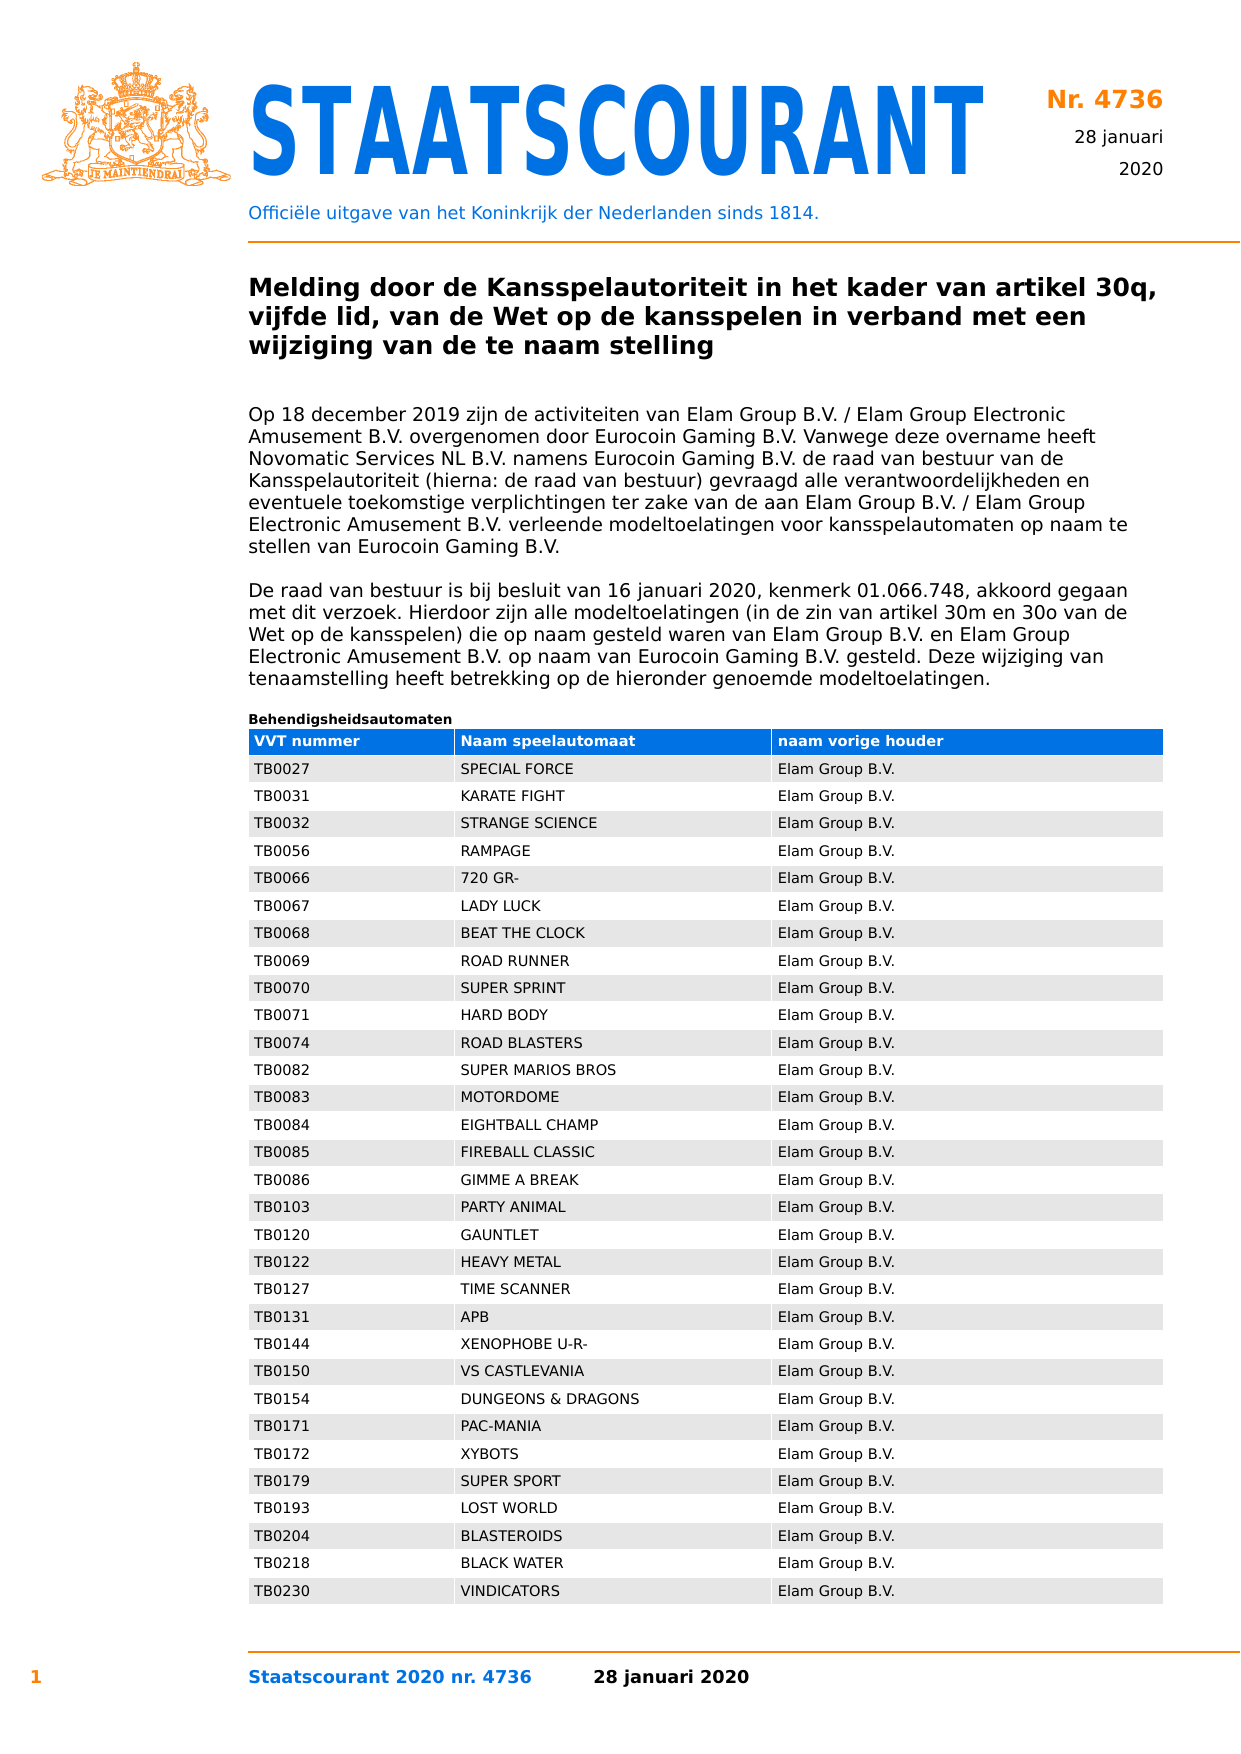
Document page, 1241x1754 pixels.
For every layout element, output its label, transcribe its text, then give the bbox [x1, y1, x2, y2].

table_cell TB0031 [249, 783, 454, 810]
table_cell HEAVY METAL [455, 1249, 771, 1275]
table_cell TB0204 [249, 1523, 454, 1549]
table_cell ROAD RUNNER [455, 948, 771, 974]
table_cell TIME SCANNER [455, 1276, 771, 1303]
table_cell STRANGE SCIENCE [455, 811, 771, 837]
table_cell RAMPAGE [455, 838, 771, 864]
table_cell Elam Group B.V. [772, 1386, 1163, 1412]
table_header [25, 62, 248, 241]
table_cell TB0150 [249, 1359, 454, 1385]
table_cell Officiële uitgave van het Koninkrijk der Nederlanden sinds 1814. [248, 203, 1240, 241]
table_cell Elam Group B.V. [772, 756, 1163, 782]
table_cell TB0071 [249, 1003, 454, 1029]
table_cell XYBOTS [455, 1441, 771, 1467]
table_cell SUPER MARIOS BROS [455, 1057, 771, 1084]
table_cell TB0056 [249, 838, 454, 864]
table_cell APB [455, 1304, 771, 1330]
table_cell VVT nummer [249, 729, 454, 755]
table_cell Elam Group B.V. [772, 1249, 1163, 1275]
table_cell BLACK WATER [455, 1550, 771, 1577]
table_cell Elam Group B.V. [772, 920, 1163, 947]
table_cell Elam Group B.V. [772, 1468, 1163, 1494]
table_cell TB0085 [249, 1140, 454, 1166]
table_cell Elam Group B.V. [772, 1276, 1163, 1303]
table_cell Elam Group B.V. [772, 1222, 1163, 1248]
table_cell 720 GR- [455, 866, 771, 892]
table_cell Elam Group B.V. [772, 783, 1163, 810]
table_cell Elam Group B.V. [772, 1496, 1163, 1522]
table_cell Elam Group B.V. [772, 1304, 1163, 1330]
table_cell MOTORDOME [455, 1085, 771, 1111]
table_cell TB0086 [249, 1167, 454, 1193]
table_cell 2020 [998, 153, 1240, 203]
table_cell Elam Group B.V. [772, 893, 1163, 919]
table_cell Elam Group B.V. [772, 1523, 1163, 1549]
table_cell Elam Group B.V. [772, 1112, 1163, 1138]
table_cell ROAD BLASTERS [455, 1030, 771, 1056]
table_cell TB0171 [249, 1414, 454, 1440]
table_cell GAUNTLET [455, 1222, 771, 1248]
table_cell TB0131 [249, 1304, 454, 1330]
table_cell TB0193 [249, 1496, 454, 1522]
table_cell SUPER SPORT [455, 1468, 771, 1494]
table_cell TB0179 [249, 1468, 454, 1494]
table_cell Elam Group B.V. [772, 838, 1163, 864]
table_cell TB0122 [249, 1249, 454, 1275]
table_cell GIMME A BREAK [455, 1167, 771, 1193]
table_cell TB0068 [249, 920, 454, 947]
picture [41, 62, 231, 186]
table_cell XENOPHOBE U-R- [455, 1331, 771, 1358]
table_cell VS CASTLEVANIA [455, 1359, 771, 1385]
table_cell TB0032 [249, 811, 454, 837]
table_cell TB0084 [249, 1112, 454, 1138]
table_cell Elam Group B.V. [772, 1359, 1163, 1385]
table_cell Elam Group B.V. [772, 1194, 1163, 1221]
table_cell TB0082 [249, 1057, 454, 1084]
table_cell TB0230 [249, 1578, 454, 1604]
table_cell EIGHTBALL CHAMP [455, 1112, 771, 1138]
table_cell TB0069 [249, 948, 454, 974]
table_cell LOST WORLD [455, 1496, 771, 1522]
table_cell HARD BODY [455, 1003, 771, 1029]
table_cell TB0172 [249, 1441, 454, 1467]
table_cell SUPER SPRINT [455, 975, 771, 1001]
table_cell Elam Group B.V. [772, 1085, 1163, 1111]
table_cell naam vorige houder [772, 729, 1163, 755]
table_cell TB0103 [249, 1194, 454, 1221]
table_cell KARATE FIGHT [455, 783, 771, 810]
table_cell Naam speelautomaat [455, 729, 771, 755]
table_cell VINDICATORS [455, 1578, 771, 1604]
table_cell Elam Group B.V. [772, 1167, 1163, 1193]
table_cell PAC-MANIA [455, 1414, 771, 1440]
table_cell TB0066 [249, 866, 454, 892]
table_cell Elam Group B.V. [772, 948, 1163, 974]
table_cell Elam Group B.V. [772, 1003, 1163, 1029]
table_cell TB0083 [249, 1085, 454, 1111]
table_cell Elam Group B.V. [772, 811, 1163, 837]
table_cell TB0027 [249, 756, 454, 782]
table_cell Elam Group B.V. [772, 1578, 1163, 1604]
table_cell TB0127 [249, 1276, 454, 1303]
text De raad van bestuur is bij besluit van 16 januari 2020, kenmerk 01.066.748, akkoord gegaan met dit verzoek. Hierdoor zijn alle modeltoelatingen (in de zin van artikel 30m en 30o van de Wet op de kansspelen) die op naam gesteld waren van Elam Group B.V. en Elam Group Electronic Amusement B.V. op naam van Eurocoin Gaming B.V. gesteld. Deze wijziging van tenaamstelling heeft betrekking op de hieronder genoemde modeltoelatingen. [248, 580, 1163, 690]
table_cell Elam Group B.V. [772, 1550, 1163, 1577]
subtitle Melding door de Kansspelautoriteit in het kader van artikel 30q, vijfde lid, van de Wet op de kansspelen in verband met een wijziging van de te naam stelling [248, 273, 1163, 361]
table_cell Elam Group B.V. [772, 1414, 1163, 1440]
table_cell DUNGEONS & DRAGONS [455, 1386, 771, 1412]
table_cell TB0120 [249, 1222, 454, 1248]
table_header STAATSCOURANT [248, 62, 998, 203]
table_cell Elam Group B.V. [772, 975, 1163, 1001]
table_cell Elam Group B.V. [772, 1140, 1163, 1166]
table_cell 28 januari [998, 121, 1240, 153]
table_cell TB0074 [249, 1030, 454, 1056]
table_cell TB0067 [249, 893, 454, 919]
table_header Nr. 4736 [998, 62, 1240, 121]
table_cell PARTY ANIMAL [455, 1194, 771, 1221]
table_cell TB0070 [249, 975, 454, 1001]
table_cell FIREBALL CLASSIC [455, 1140, 771, 1166]
table_cell Elam Group B.V. [772, 1441, 1163, 1467]
table_cell Elam Group B.V. [772, 866, 1163, 892]
table_cell BLASTEROIDS [455, 1523, 771, 1549]
table_cell Elam Group B.V. [772, 1057, 1163, 1084]
table_cell TB0218 [249, 1550, 454, 1577]
table_header Behendigsheidsautomaten [248, 712, 1163, 727]
table_cell Elam Group B.V. [772, 1331, 1163, 1358]
table_cell TB0144 [249, 1331, 454, 1358]
table_cell TB0154 [249, 1386, 454, 1412]
table_cell BEAT THE CLOCK [455, 920, 771, 947]
table_cell Elam Group B.V. [772, 1030, 1163, 1056]
table_cell LADY LUCK [455, 893, 771, 919]
table_cell SPECIAL FORCE [455, 756, 771, 782]
text Op 18 december 2019 zijn de activiteiten van Elam Group B.V. / Elam Group Electronic Amusement B.V. overgenomen door Eurocoin Gaming B.V. Vanwege deze overname heeft Novomatic Services NL B.V. namens Eurocoin Gaming B.V. de raad van bestuur van de Kansspelautoriteit (hierna: de raad van bestuur) gevraagd alle verantwoordelijkheden en eventuele toekomstige verplichtingen ter zake van de aan Elam Group B.V. / Elam Group Electronic Amusement B.V. verleende modeltoelatingen voor kansspelautomaten op naam te stellen van Eurocoin Gaming B.V. [248, 404, 1163, 558]
